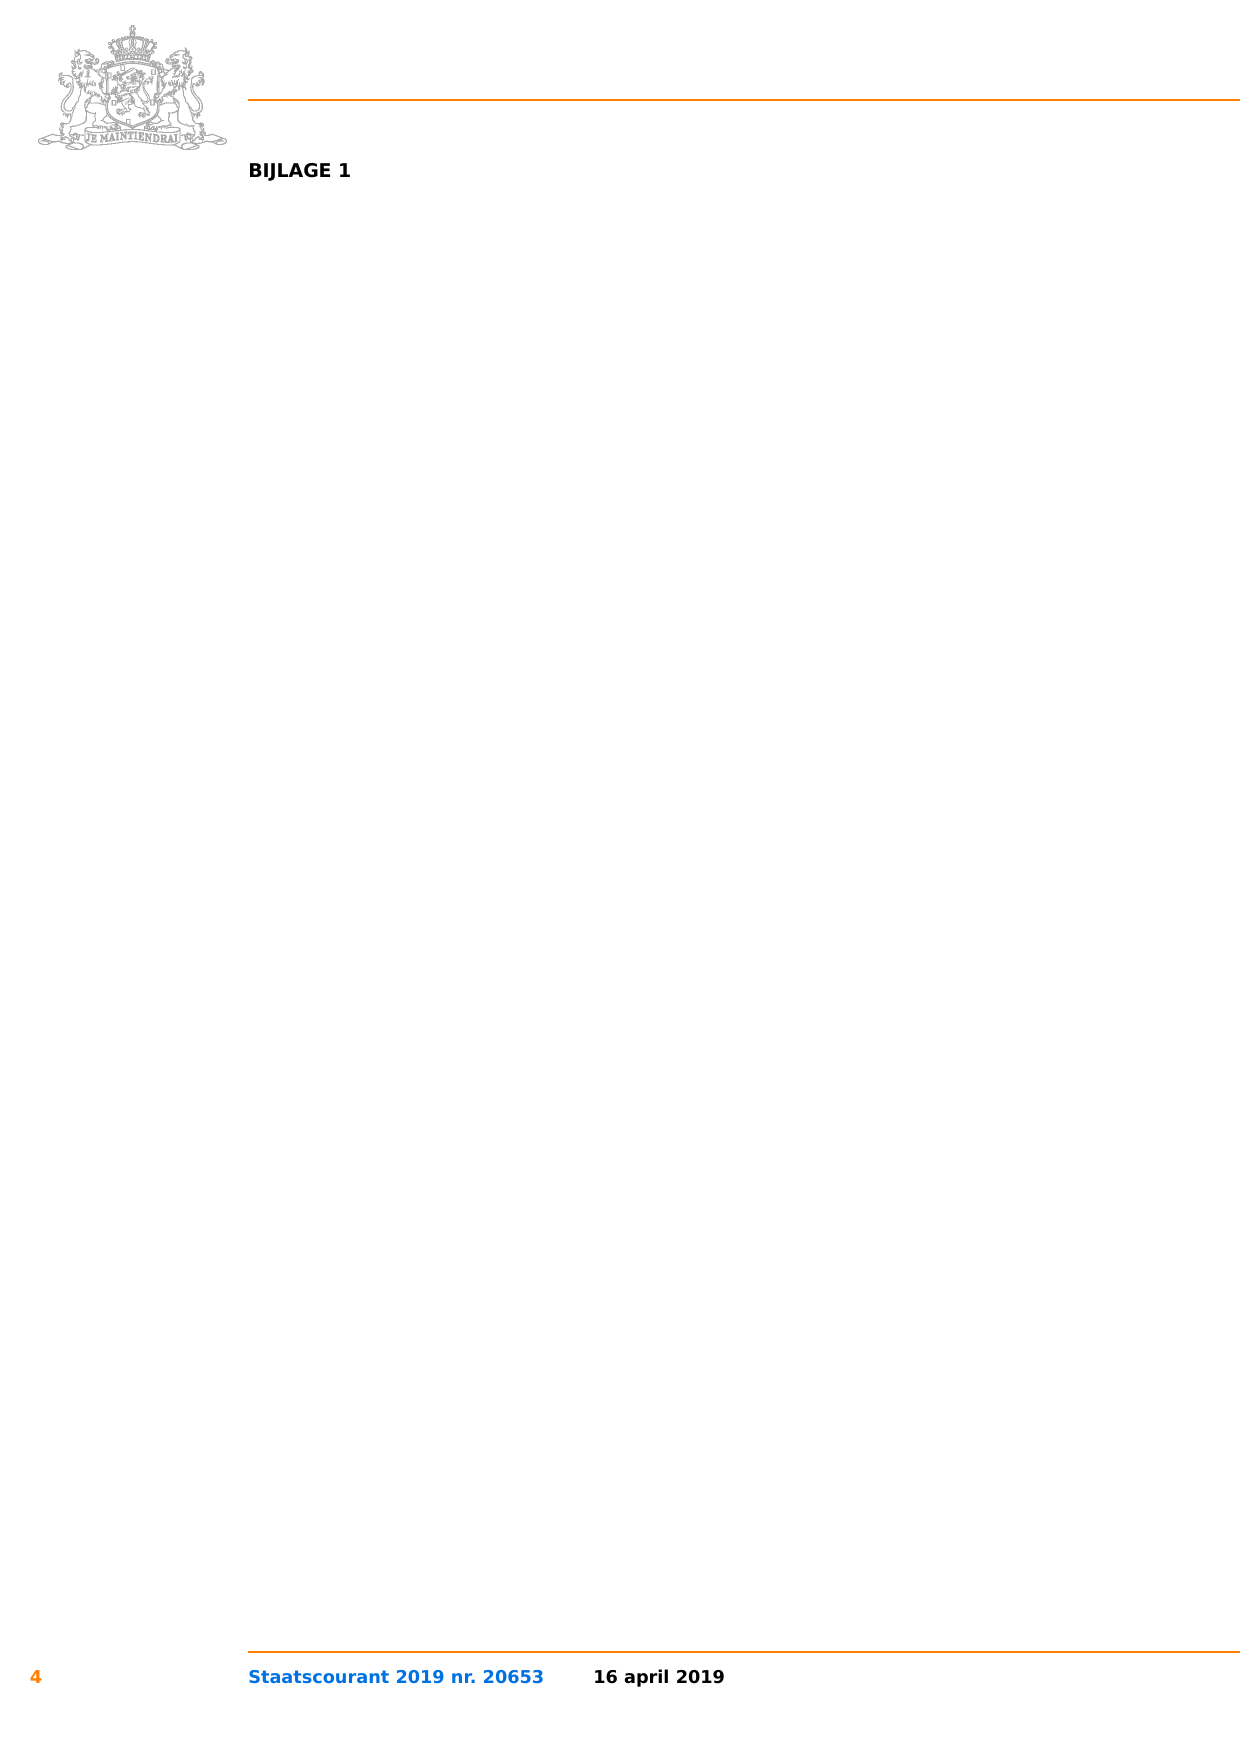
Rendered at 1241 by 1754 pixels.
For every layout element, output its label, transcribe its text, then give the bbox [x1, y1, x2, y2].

picture [38, 25, 227, 150]
subtitle BIJLAGE 1 [248, 160, 1163, 182]
